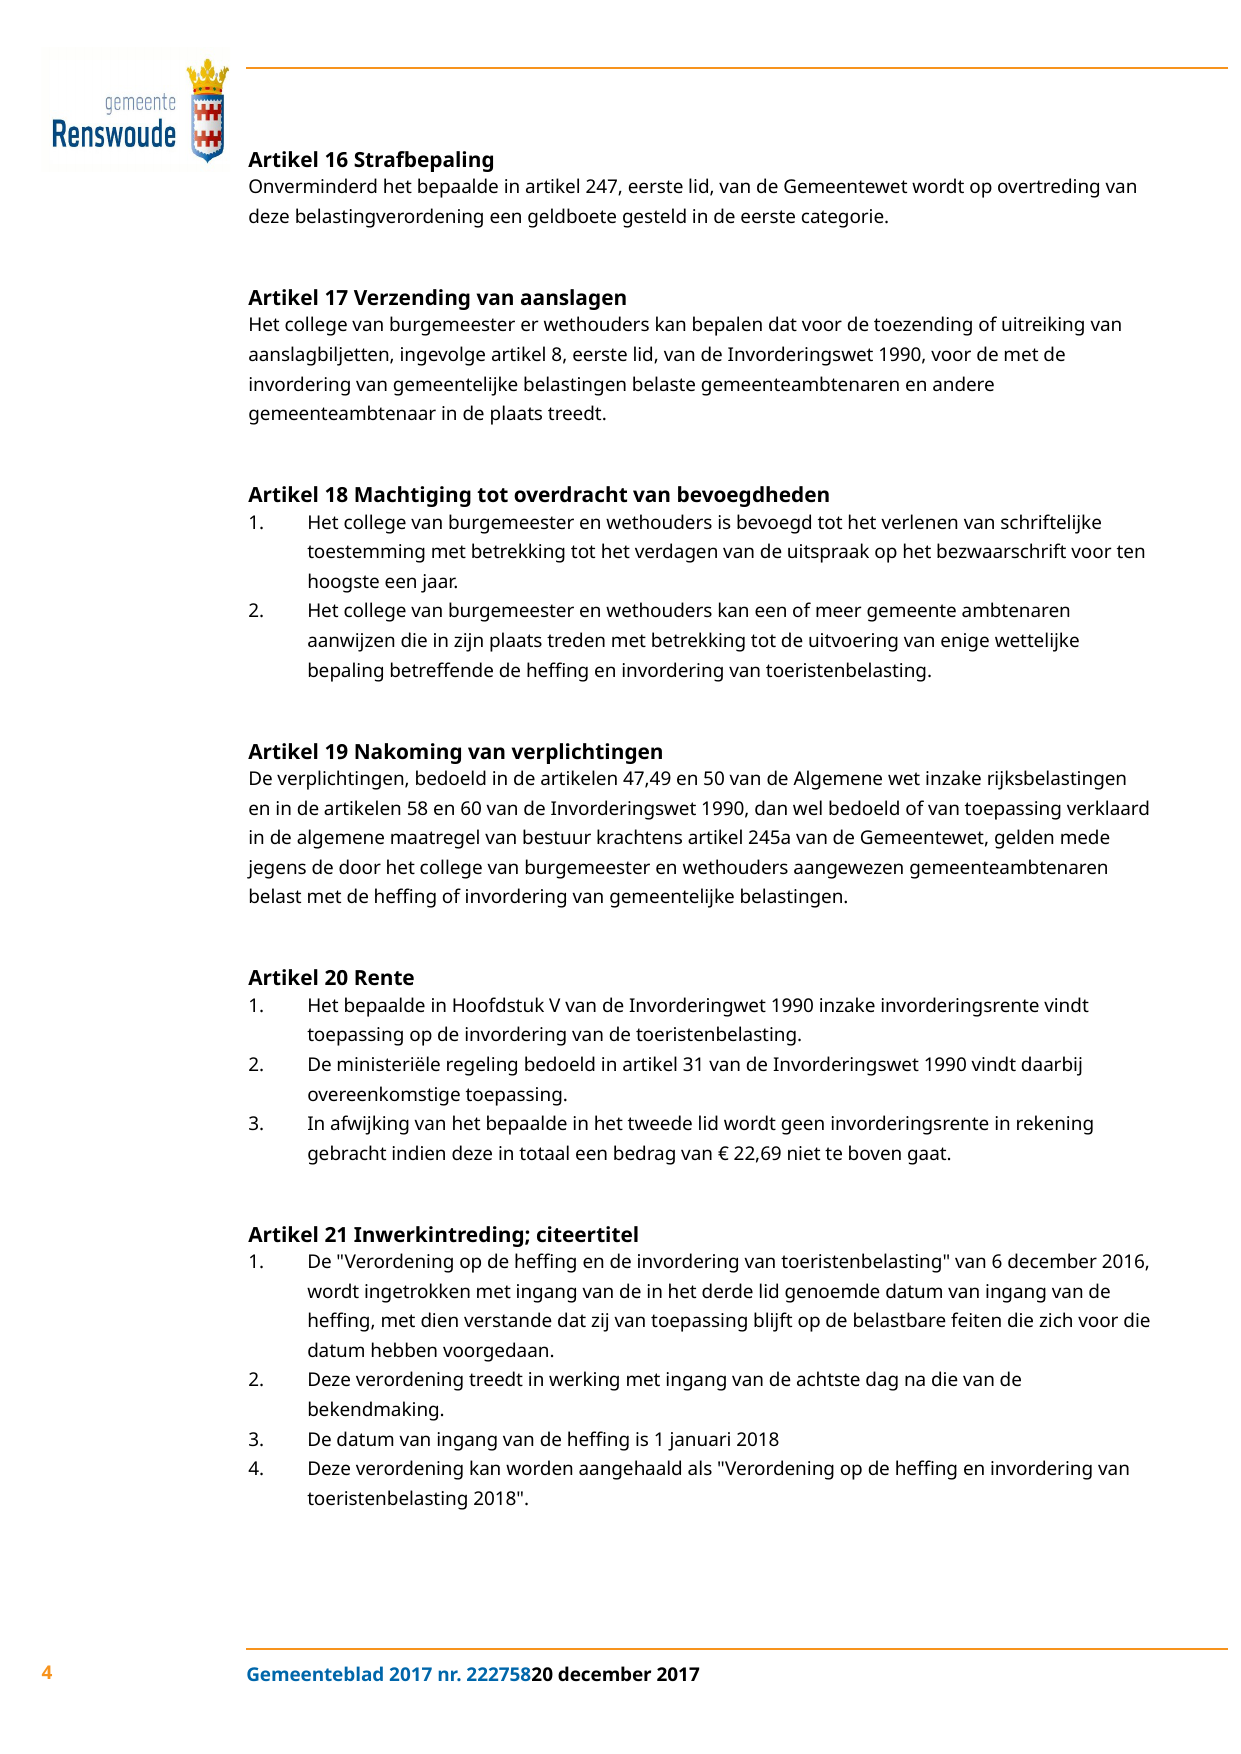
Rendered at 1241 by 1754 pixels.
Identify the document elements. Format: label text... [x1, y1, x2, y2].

list Het college van burgemeester en wethouders kan een of meer gemeente ambtenaren aanwijzen die in zijn plaats treden met betrekking tot de uitvoering van enige wettelijke bepaling betreffende de heffing en invordering van toeristenbelasting. [248, 598, 1152, 682]
text Artikel 18 Machtiging tot overdracht van bevoegdheden [248, 480, 1152, 509]
text De verplichtingen, bedoeld in de artikelen 47,49 en 50 van de Algemene wet inzake rijksbelastingen en in de artikelen 58 en 60 van de Invorderingswet 1990, dan wel bedoeld of van toepassing verklaard in de algemene maatregel van bestuur krachtens artikel 245a van de Gemeentewet, gelden mede jegens de door het college van burgemeester en wethouders aangewezen gemeenteambtenaren belast met de heffing of invordering van gemeentelijke belastingen. [248, 765, 1152, 909]
list Het bepaalde in Hoofdstuk V van de Invorderingwet 1990 inzake invorderingsrente vindt toepassing op de invordering van de toeristenbelasting. [248, 992, 1152, 1047]
text Artikel 19 Nakoming van verplichtingen [248, 737, 1152, 765]
list In afwijking van het bepaalde in het tweede lid wordt geen invorderingsrente in rekening gebracht indien deze in totaal een bedrag van € 22,69 niet te boven gaat. [248, 1110, 1152, 1166]
list De ministeriële regeling bedoeld in artikel 31 van de Invorderingswet 1990 vindt daarbij overeenkomstige toepassing. [248, 1051, 1152, 1106]
list De datum van ingang van de heffing is 1 januari 2018 [248, 1426, 1152, 1452]
text Artikel 20 Rente [248, 963, 1152, 992]
text Onverminderd het bepaalde in artikel 247, eerste lid, van de Gemeentewet wordt op overtreding van deze belastingverordening een geldboete gesteld in de eerste categorie. [248, 174, 1152, 229]
text Het college van burgemeester er wethouders kan bepalen dat voor de toezending of uitreiking van aanslagbiljetten, ingevolge artikel 8, eerste lid, van de Invorderingswet 1990, voor de met de invordering van gemeentelijke belastingen belaste gemeenteambtenaren en andere gemeenteambtenaar in de plaats treedt. [248, 312, 1152, 426]
list Deze verordening kan worden aangehaald als "Verordening op de heffing en invordering van toeristenbelasting 2018". [248, 1455, 1152, 1511]
text Artikel 17 Verzending van aanslagen [248, 283, 1152, 312]
list Deze verordening treedt in werking met ingang van de achtste dag na die van de bekendmaking. [248, 1367, 1152, 1422]
text Artikel 16 Strafbepaling [248, 145, 1152, 174]
picture [41, 47, 231, 172]
text Artikel 21 Inwerkintreding; citeertitel [248, 1220, 1152, 1248]
list Het college van burgemeester en wethouders is bevoegd tot het verlenen van schriftelijke toestemming met betrekking tot het verdagen van de uitspraak op het bezwaarschrift voor ten hoogste een jaar. [248, 509, 1152, 594]
list De "Verordening op de heffing en de invordering van toeristenbelasting" van 6 december 2016, wordt ingetrokken met ingang van de in het derde lid genoemde datum van ingang van de heffing, met dien verstande dat zij van toepassing blijft op de belastbare feiten die zich voor die datum hebben voorgedaan. [248, 1248, 1152, 1363]
